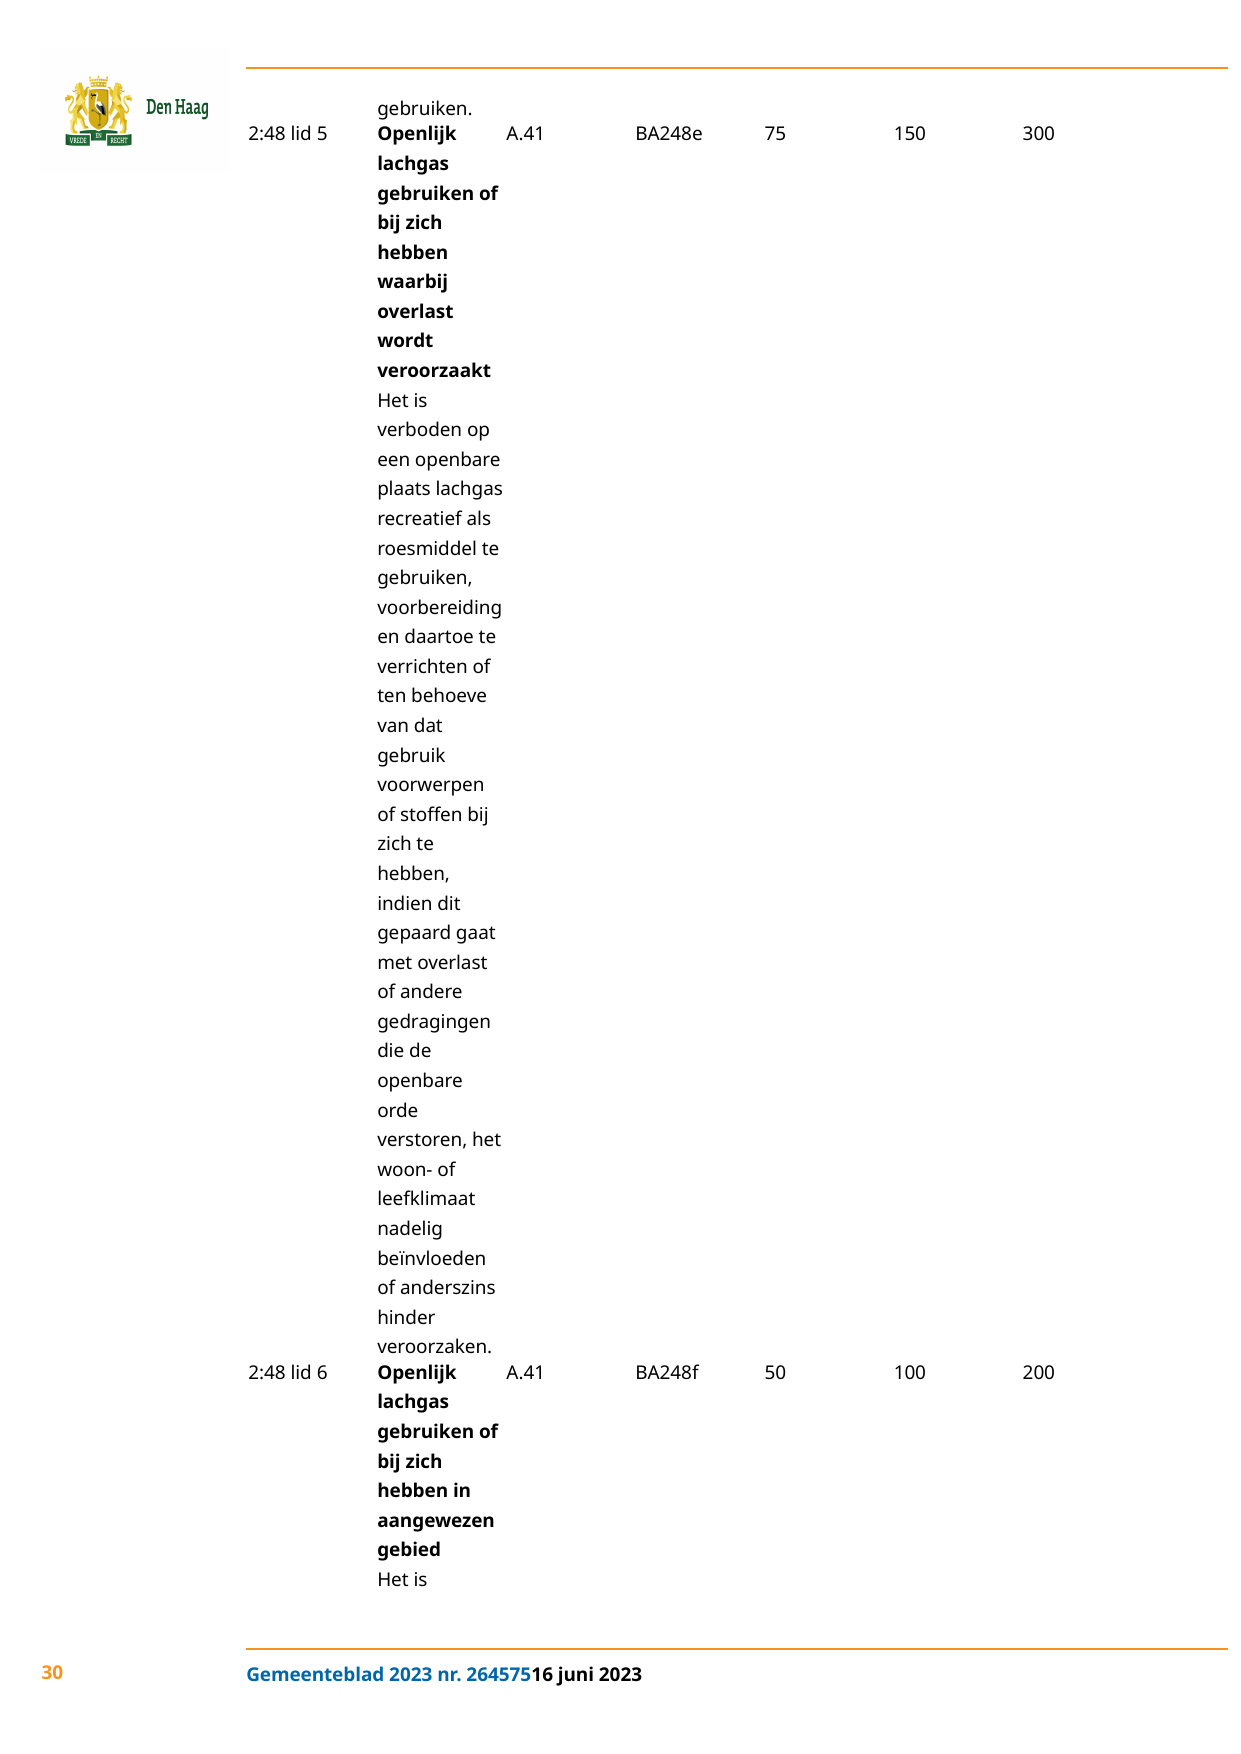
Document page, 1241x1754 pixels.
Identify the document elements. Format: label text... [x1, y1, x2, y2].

table_cell Openlijk lachgas gebruiken of bij zich hebben in aangewezen gebied Het is [377, 1359, 506, 1592]
table_cell 75 [764, 121, 893, 1359]
table_cell 200 [1023, 1359, 1152, 1592]
table_cell 50 [764, 1359, 893, 1592]
table_cell gebruiken. [377, 95, 506, 121]
table_cell [894, 95, 1022, 121]
table_cell A.41 [506, 121, 635, 1359]
table_cell 100 [894, 1359, 1022, 1592]
table_cell [635, 95, 764, 121]
table_cell 2:48 lid 6 [248, 1359, 377, 1592]
table_cell 300 [1023, 121, 1152, 1359]
table_cell [1023, 95, 1152, 121]
table_cell [764, 95, 893, 121]
table_cell 150 [894, 121, 1022, 1359]
table_cell [248, 95, 377, 121]
table_cell [506, 95, 635, 121]
table_cell Openlijk lachgas gebruiken of bij zich hebben waarbij overlast wordt veroorzaakt Het is verboden op een openbare plaats lachgas recreatief als roesmiddel te gebruiken, voorbereidingen daartoe te verrichten of ten behoeve van dat gebruik voorwerpen of stoffen bij zich te hebben, indien dit gepaard gaat met overlast of andere gedragingen die de openbare orde verstoren, het woon- of leefklimaat nadelig beïnvloeden of anderszins hinder veroorzaken. [377, 121, 506, 1359]
table_cell BA248e [635, 121, 764, 1359]
table_cell A.41 [506, 1359, 635, 1592]
table_cell BA248f [635, 1359, 764, 1592]
picture [41, 47, 231, 172]
table_cell 2:48 lid 5 [248, 121, 377, 1359]
